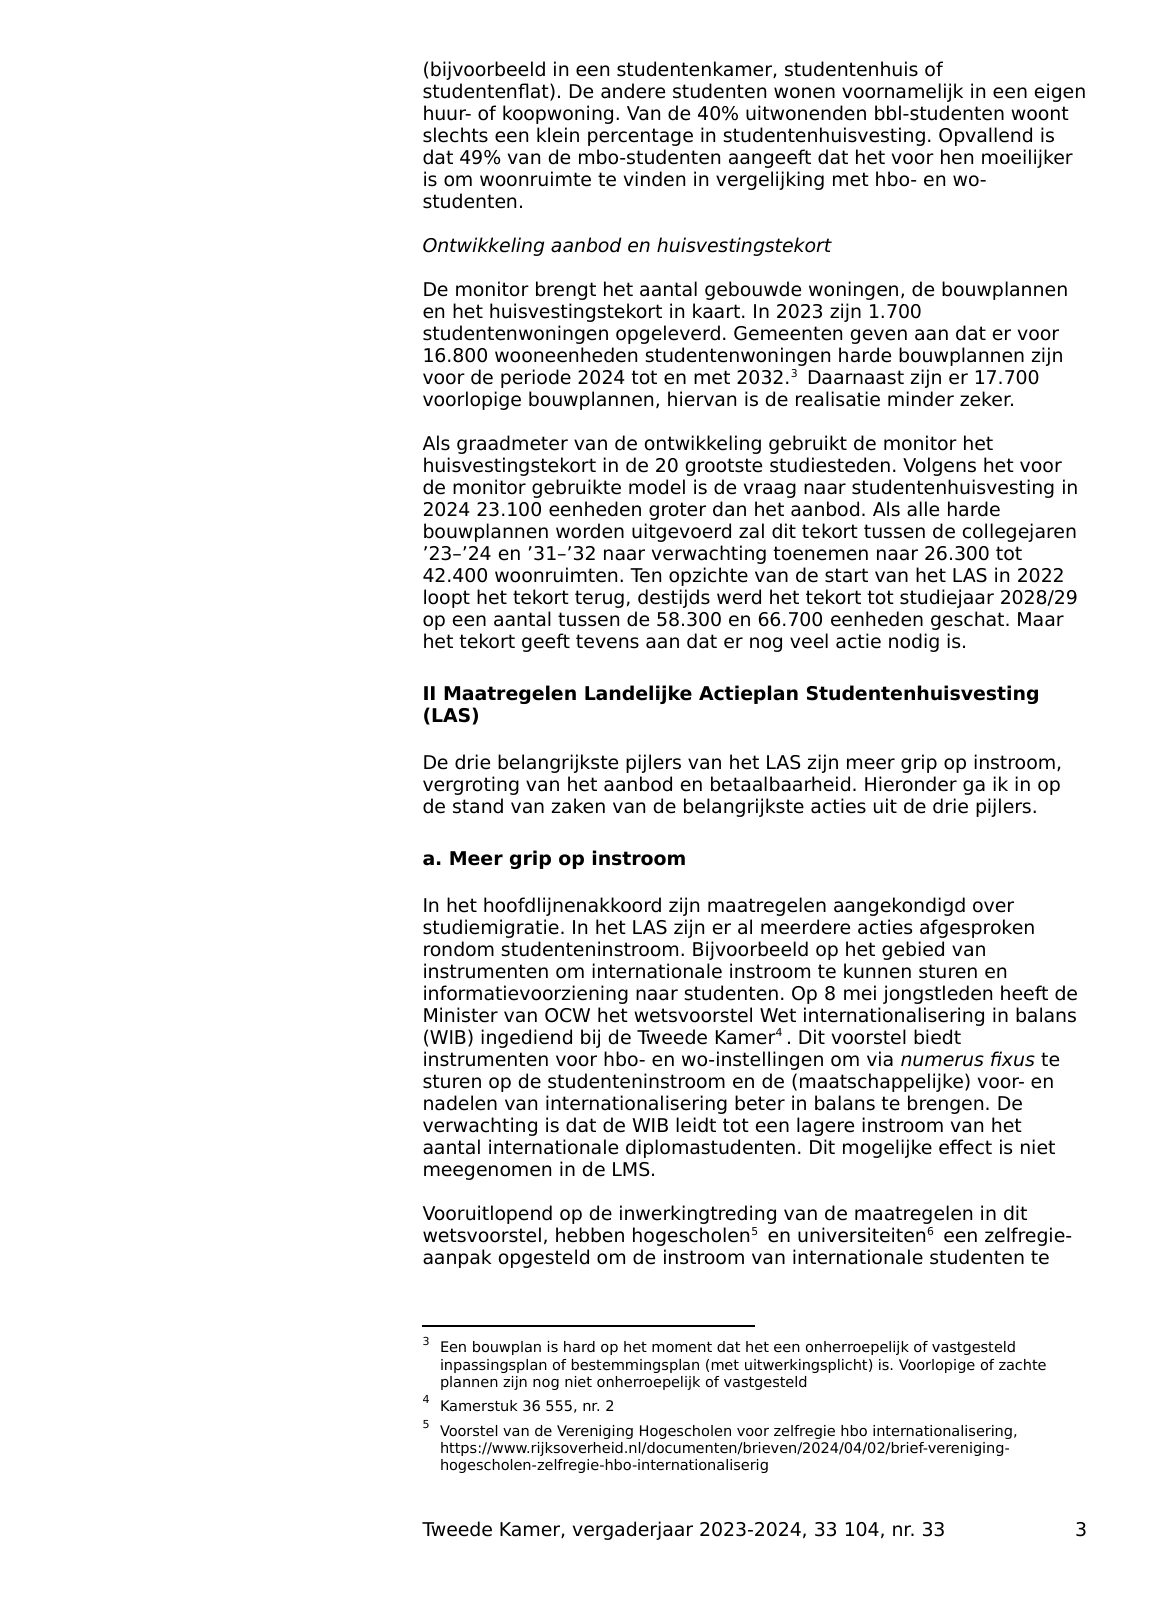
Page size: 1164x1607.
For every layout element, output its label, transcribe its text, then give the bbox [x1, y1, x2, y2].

text De monitor brengt het aantal gebouwde woningen, de bouwplannen en het huisvestingstekort in kaart. In 2023 zijn 1.700 studentenwoningen opgeleverd. Gemeenten geven aan dat er voor 16.800 wooneenheden studentenwoningen harde bouwplannen zijn voor de periode 2024 tot en met 2032. Daarnaast zijn er 17.700 voorlopige bouwplannen, hiervan is de realisatie minder zeker. [422, 279, 1087, 411]
subtitle II Maatregelen Landelijke Actieplan Studentenhuisvesting (LAS) [422, 683, 1087, 727]
text Een bouwplan is hard op het moment dat het een onherroepelijk of vastgesteld inpassingsplan of bestemmingsplan (met uitwerkingsplicht) is. Voorlopige of zachte plannen zijn nog niet onherroepelijk of vastgesteld [422, 1335, 1087, 1391]
subtitle a. Meer grip op instroom [422, 848, 1087, 870]
text In het hoofdlijnenakkoord zijn maatregelen aangekondigd over studiemigratie. In het LAS zijn er al meerdere acties afgesproken rondom studenteninstroom. Bijvoorbeeld op het gebied van instrumenten om internationale instroom te kunnen sturen en informatievoorziening naar studenten. Op 8 mei jongstleden heeft de Minister van OCW het wetsvoorstel Wet internationalisering in balans (WIB) ingediend bij de Tweede Kamer. Dit voorstel biedt instrumenten voor hbo- en wo-instellingen om via numerus fixus te sturen op de studenteninstroom en de (maatschappelijke) voor- en nadelen van internationalisering beter in balans te brengen. De verwachting is dat de WIB leidt tot een lagere instroom van het aantal internationale diplomastudenten. Dit mogelijke effect is niet meegenomen in de LMS. [422, 895, 1087, 1181]
text Vooruitlopend op de inwerkingtreding van de maatregelen in dit wetsvoorstel, hebben hogescholen en universiteiten een zelfregie-aanpak opgesteld om de instroom van internationale studenten te [422, 1203, 1087, 1269]
text Als graadmeter van de ontwikkeling gebruikt de monitor het huisvestingstekort in de 20 grootste studiesteden. Volgens het voor de monitor gebruikte model is de vraag naar studentenhuisvesting in 2024 23.100 eenheden groter dan het aanbod. Als alle harde bouwplannen worden uitgevoerd zal dit tekort tussen de collegejaren ’23–’24 en ’31–’32 naar verwachting toenemen naar 26.300 tot 42.400 woonruimten. Ten opzichte van de start van het LAS in 2022 loopt het tekort terug, destijds werd het tekort tot studiejaar 2028/29 op een aantal tussen de 58.300 en 66.700 eenheden geschat. Maar het tekort geeft tevens aan dat er nog veel actie nodig is. [422, 433, 1087, 653]
text Voorstel van de Vereniging Hogescholen voor zelfregie hbo internationalisering, https://www.rijksoverheid.nl/documenten/brieven/2024/04/02/brief-vereniging-hogescholen-zelfregie-hbo-internationaliserig [422, 1418, 1087, 1474]
text (bijvoorbeeld in een studentenkamer, studentenhuis of studentenflat). De andere studenten wonen voornamelijk in een eigen huur- of koopwoning. Van de 40% uitwonenden bbl-studenten woont slechts een klein percentage in studentenhuisvesting. Opvallend is dat 49% van de mbo-studenten aangeeft dat het voor hen moeilijker is om woonruimte te vinden in vergelijking met hbo- en wo-studenten. [422, 59, 1087, 213]
text Kamerstuk 36 555, nr. 2 [422, 1393, 1087, 1416]
text De drie belangrijkste pijlers van het LAS zijn meer grip op instroom, vergroting van het aanbod en betaalbaarheid. Hieronder ga ik in op de stand van zaken van de belangrijkste acties uit de drie pijlers. [422, 752, 1087, 818]
subtitle Ontwikkeling aanbod en huisvestingstekort [422, 235, 1087, 257]
